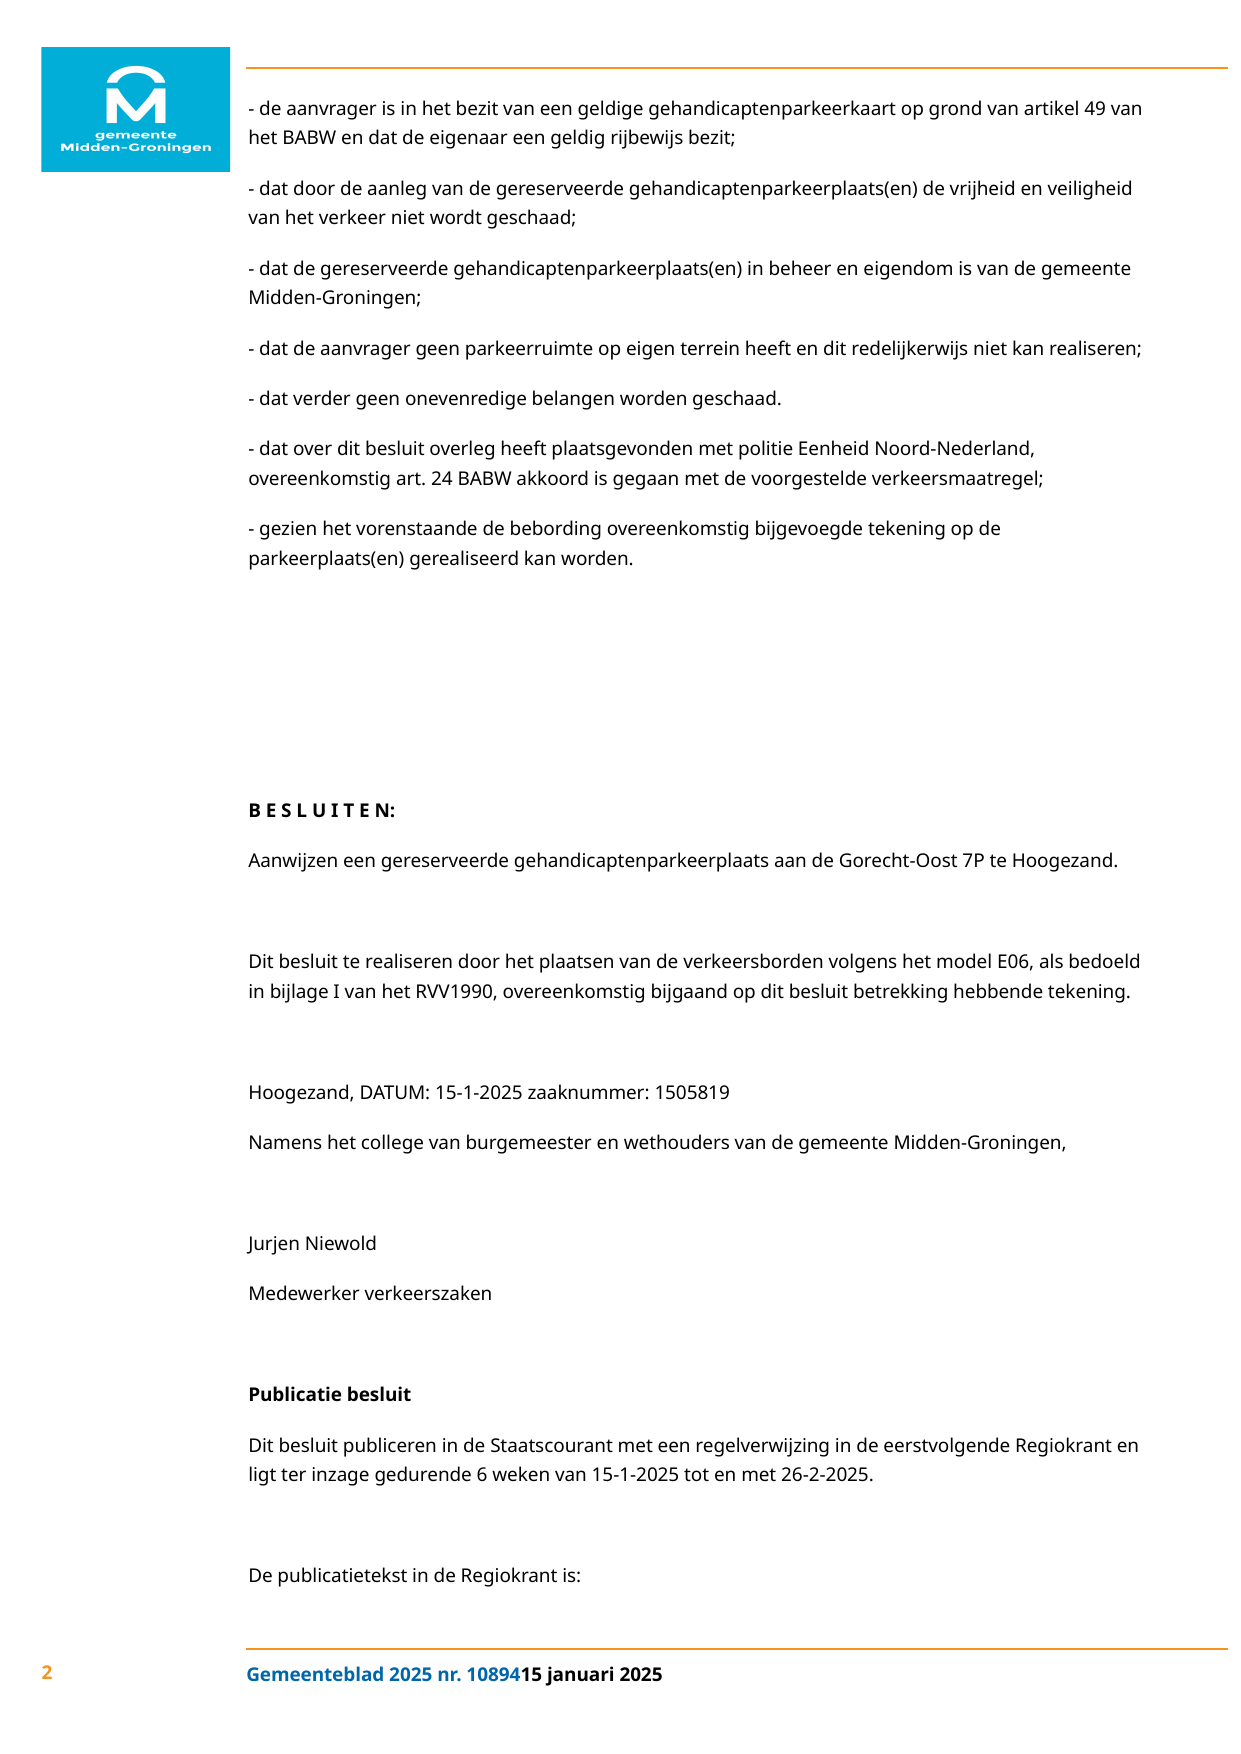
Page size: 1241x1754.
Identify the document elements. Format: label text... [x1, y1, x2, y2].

text Jurjen Niewold [248, 1230, 1152, 1256]
text - gezien het vorenstaande de bebording overeenkomstig bijgevoegde tekening op de parkeerplaats(en) gerealiseerd kan worden. [248, 516, 1152, 571]
picture [108, 66, 164, 82]
text Publicatie besluit [248, 1381, 1152, 1407]
text - dat de aanvrager geen parkeerruimte op eigen terrein heeft en dit redelijkerwijs niet kan realiseren; [248, 335, 1152, 361]
text - dat door de aanleg van de gereserveerde gehandicaptenparkeerplaats(en) de vrijheid en veiligheid van het verkeer niet wordt geschaad; [248, 175, 1152, 230]
picture [107, 89, 165, 122]
text - dat verder geen onevenredige belangen worden geschaad. [248, 385, 1152, 411]
text De publicatietekst in de Regiokrant is: [248, 1562, 1152, 1588]
text Namens het college van burgemeester en wethouders van de gemeente Midden-Groningen, [248, 1129, 1152, 1155]
text - dat over dit besluit overleg heeft plaatsgevonden met politie Eenheid Noord-Nederland, overeenkomstig art. 24 BABW akkoord is gegaan met de voorgestelde verkeersmaatregel; [248, 436, 1152, 491]
text - de aanvrager is in het bezit van een geldige gehandicaptenparkeerkaart op grond van artikel 49 van het BABW en dat de eigenaar een geldig rijbewijs bezit; [248, 95, 1152, 150]
text Dit besluit te realiseren door het plaatsen van de verkeersborden volgens het model E06, als bedoeld in bijlage I van het RVV1990, overeenkomstig bijgaand op dit besluit betrekking hebbende tekening. [248, 948, 1152, 1004]
text Hoogezand, DATUM: 15-1-2025 zaaknummer: 1505819 [248, 1079, 1152, 1105]
picture [184, 146, 190, 153]
text Medewerker verkeerszaken [248, 1281, 1152, 1306]
text Aanwijzen een gereserveerde gehandicaptenparkeerplaats aan de Gorecht-Oost 7P te Hoogezand. [248, 848, 1152, 873]
text - dat de gereserveerde gehandicaptenparkeerplaats(en) in beheer en eigendom is van de gemeente Midden-Groningen; [248, 255, 1152, 310]
text B E S L U I T E N: [248, 797, 1152, 823]
text Dit besluit publiceren in de Staatscourant met een regelverwijzing in de eerstvolgende Regiokrant en ligt ter inzage gedurende 6 weken van 15-1-2025 tot en met 26-2-2025. [248, 1432, 1152, 1487]
